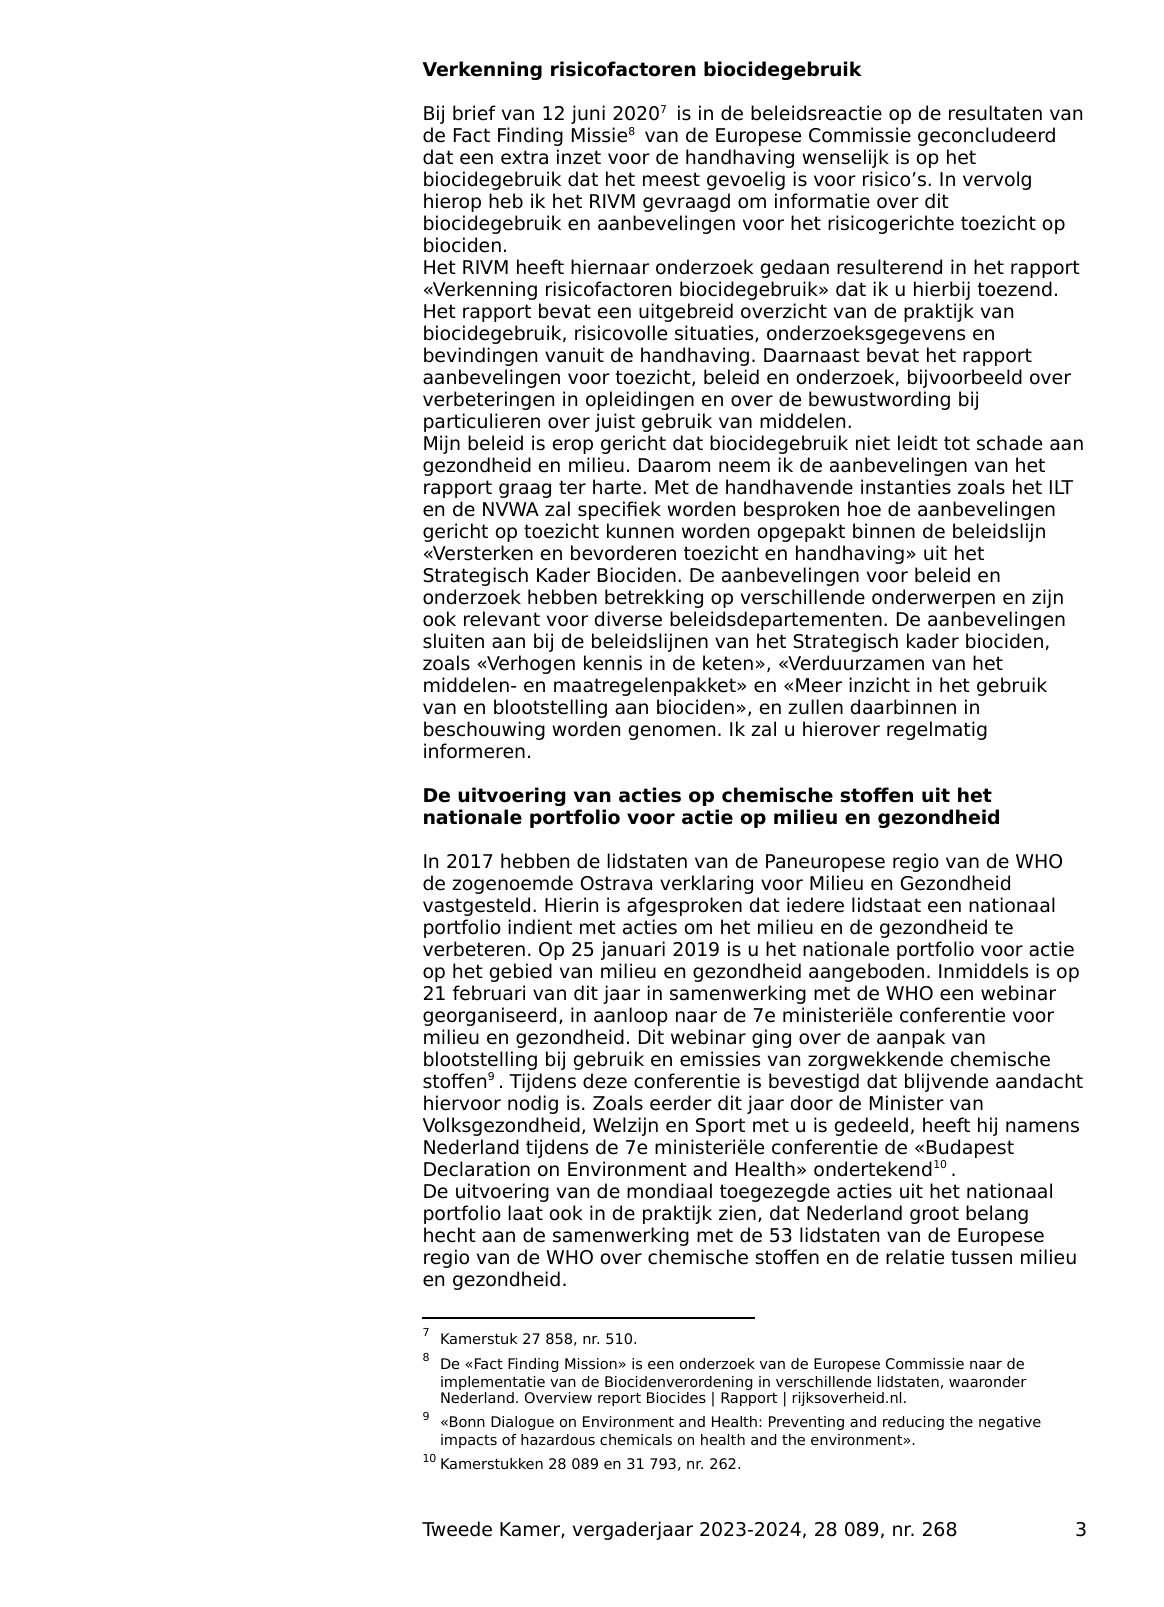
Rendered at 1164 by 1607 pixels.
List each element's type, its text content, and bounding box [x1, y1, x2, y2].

text Kamerstuk 27 858, nr. 510. [422, 1327, 1087, 1349]
text Het rapport bevat een uitgebreid overzicht van de praktijk van biocidegebruik, risicovolle situaties, onderzoeksgegevens en bevindingen vanuit de handhaving. Daarnaast bevat het rapport aanbevelingen voor toezicht, beleid en onderzoek, bijvoorbeeld over verbeteringen in opleidingen en over de bewustwording bij particulieren over juist gebruik van middelen. [422, 301, 1087, 433]
text Kamerstukken 28 089 en 31 793, nr. 262. [422, 1452, 1087, 1474]
text De «Fact Finding Mission» is een onderzoek van de Europese Commissie naar de implementatie van de Biocidenverordening in verschillende lidstaten, waaronder Nederland. Overview report Biocides | Rapport | rijksoverheid.nl. [422, 1352, 1087, 1407]
text Bij brief van 12 juni 2020 is in de beleidsreactie op de resultaten van de Fact Finding Missie van de Europese Commissie geconcludeerd dat een extra inzet voor de handhaving wenselijk is op het biocidegebruik dat het meest gevoelig is voor risico’s. In vervolg hierop heb ik het RIVM gevraagd om informatie over dit biocidegebruik en aanbevelingen voor het risicogerichte toezicht op biociden. [422, 103, 1087, 257]
subtitle Verkenning risicofactoren biocidegebruik [422, 59, 1087, 81]
text «Bonn Dialogue on Environment and Health: Preventing and reducing the negative impacts of hazardous chemicals on health and the environment». [422, 1410, 1087, 1449]
subtitle De uitvoering van acties op chemische stoffen uit het nationale portfolio voor actie op milieu en gezondheid [422, 785, 1087, 829]
text Mijn beleid is erop gericht dat biocidegebruik niet leidt tot schade aan gezondheid en milieu. Daarom neem ik de aanbevelingen van het rapport graag ter harte. Met de handhavende instanties zoals het ILT en de NVWA zal specifiek worden besproken hoe de aanbevelingen gericht op toezicht kunnen worden opgepakt binnen de beleidslijn «Versterken en bevorderen toezicht en handhaving» uit het Strategisch Kader Biociden. De aanbevelingen voor beleid en onderzoek hebben betrekking op verschillende onderwerpen en zijn ook relevant voor diverse beleidsdepartementen. De aanbevelingen sluiten aan bij de beleidslijnen van het Strategisch kader biociden, zoals «Verhogen kennis in de keten», «Verduurzamen van het middelen- en maatregelenpakket» en «Meer inzicht in het gebruik van en blootstelling aan biociden», en zullen daarbinnen in beschouwing worden genomen. Ik zal u hierover regelmatig informeren. [422, 433, 1087, 763]
text In 2017 hebben de lidstaten van de Paneuropese regio van de WHO de zogenoemde Ostrava verklaring voor Milieu en Gezondheid vastgesteld. Hierin is afgesproken dat iedere lidstaat een nationaal portfolio indient met acties om het milieu en de gezondheid te verbeteren. Op 25 januari 2019 is u het nationale portfolio voor actie op het gebied van milieu en gezondheid aangeboden. Inmiddels is op 21 februari van dit jaar in samenwerking met de WHO een webinar georganiseerd, in aanloop naar de 7e ministeriële conferentie voor milieu en gezondheid. Dit webinar ging over de aanpak van blootstelling bij gebruik en emissies van zorgwekkende chemische stoffen. Tijdens deze conferentie is bevestigd dat blijvende aandacht hiervoor nodig is. Zoals eerder dit jaar door de Minister van Volksgezondheid, Welzijn en Sport met u is gedeeld, heeft hij namens Nederland tijdens de 7e ministeriële conferentie de «Budapest Declaration on Environment and Health» ondertekend. [422, 851, 1087, 1181]
text Het RIVM heeft hiernaar onderzoek gedaan resulterend in het rapport «Verkenning risicofactoren biocidegebruik» dat ik u hierbij toezend. [422, 257, 1087, 301]
text De uitvoering van de mondiaal toegezegde acties uit het nationaal portfolio laat ook in de praktijk zien, dat Nederland groot belang hecht aan de samenwerking met de 53 lidstaten van de Europese regio van de WHO over chemische stoffen en de relatie tussen milieu en gezondheid. [422, 1181, 1087, 1291]
